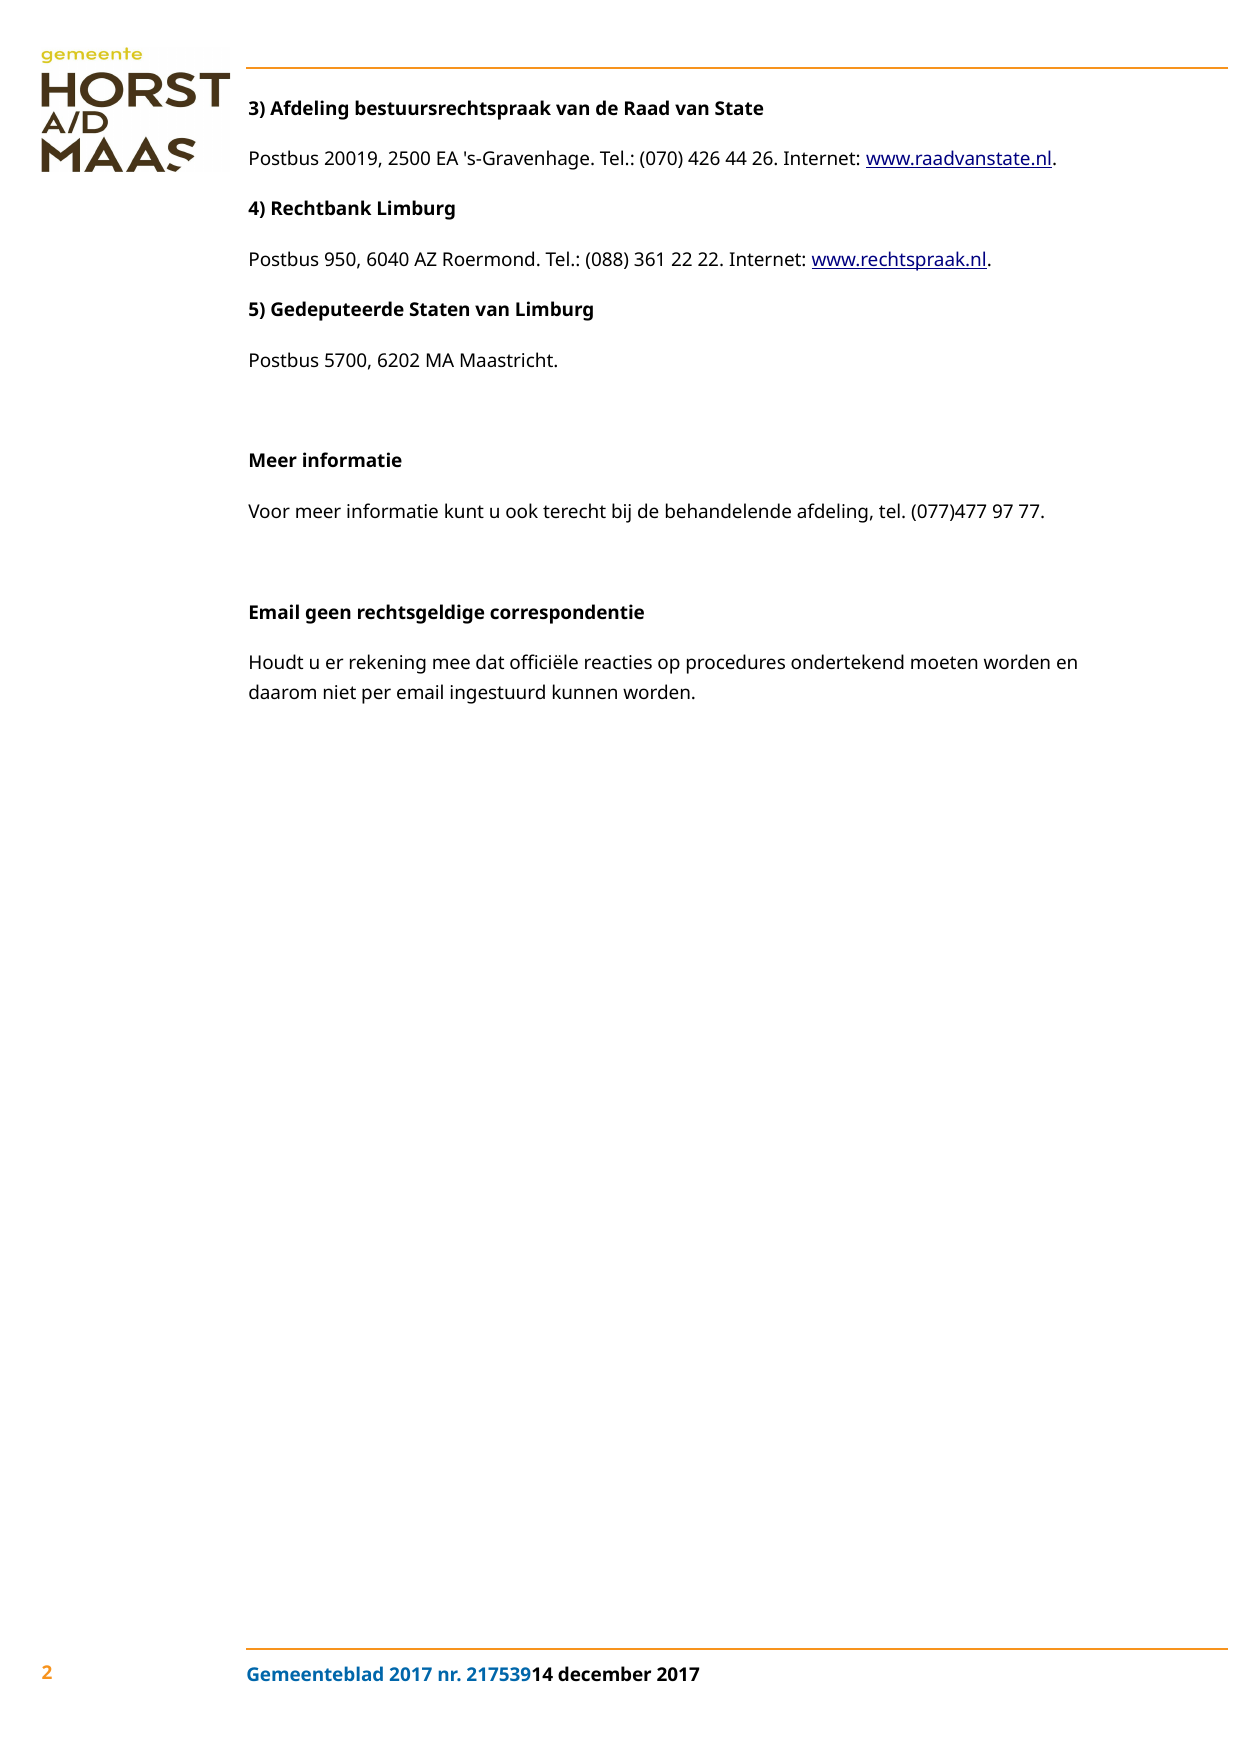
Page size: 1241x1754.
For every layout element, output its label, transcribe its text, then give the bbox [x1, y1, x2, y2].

text Postbus 5700, 6202 MA Maastricht. [248, 347, 1152, 373]
text Postbus 950, 6040 AZ Roermond. Tel.: (088) 361 22 22. Internet: www.rechtspraak.nl. [248, 246, 1152, 272]
picture [41, 47, 231, 172]
text 4) Rechtbank Limburg [248, 196, 1152, 221]
text 3) Afdeling bestuursrechtspraak van de Raad van State [248, 95, 1152, 121]
text Voor meer informatie kunt u ook terecht bij de behandelende afdeling, tel. (077)477 97 77. [248, 498, 1152, 524]
text Meer informatie [248, 448, 1152, 473]
text 5) Gedeputeerde Staten van Limburg [248, 296, 1152, 322]
text Houdt u er rekening mee dat officiële reacties op procedures ondertekend moeten worden en daarom niet per email ingestuurd kunnen worden. [248, 649, 1152, 705]
text Email geen rechtsgeldige correspondentie [248, 599, 1152, 625]
text Postbus 20019, 2500 EA 's-Gravenhage. Tel.: (070) 426 44 26. Internet: www.raadvanstate.nl. [248, 145, 1152, 171]
